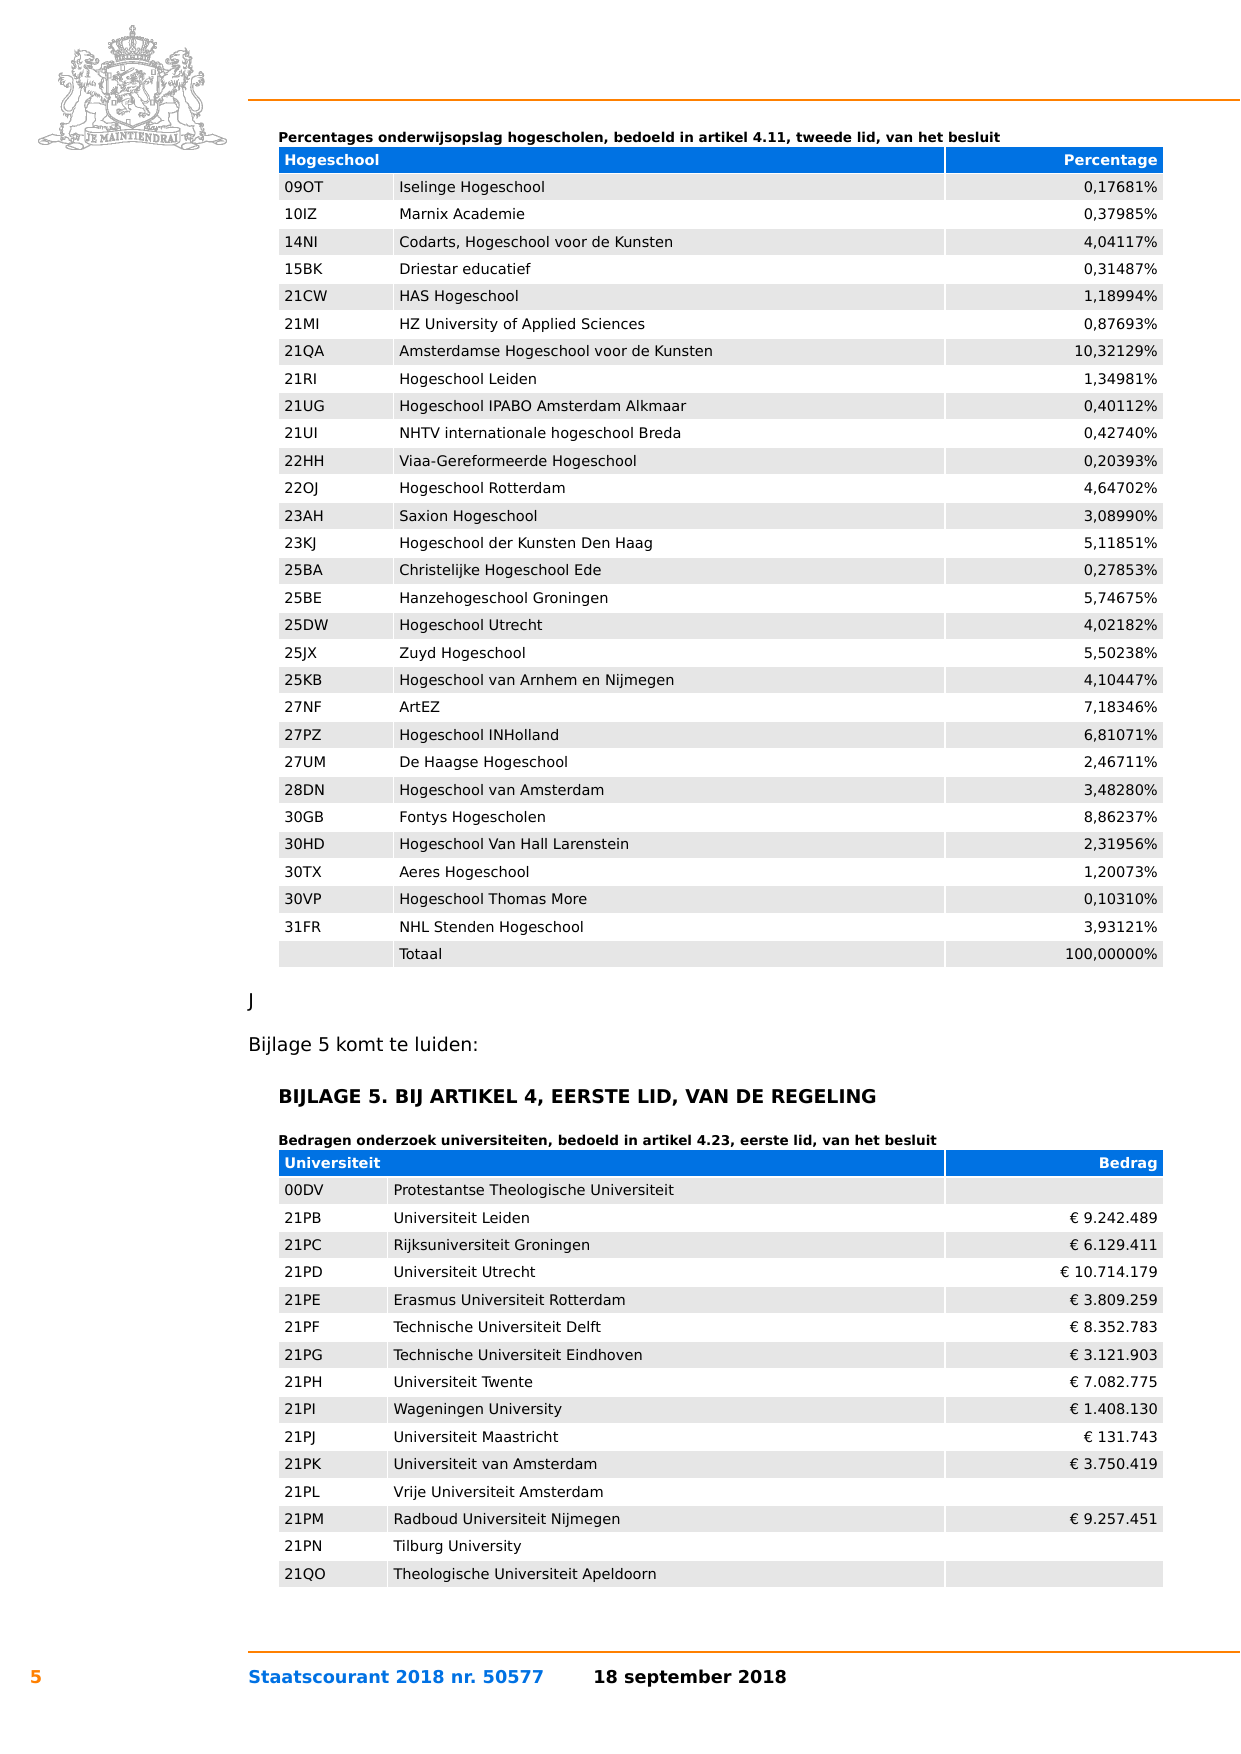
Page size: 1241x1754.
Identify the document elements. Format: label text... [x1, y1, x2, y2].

table_cell Hogeschool Van Hall Larenstein [394, 832, 944, 858]
table_cell De Haagse Hogeschool [394, 749, 944, 776]
table_cell € 8.352.783 [946, 1314, 1163, 1341]
table_cell 21PB [279, 1205, 387, 1231]
table_cell 21PN [279, 1534, 387, 1560]
table_cell 1,18994% [946, 284, 1163, 310]
table_cell 21PK [279, 1451, 387, 1478]
table_cell 27PZ [279, 722, 393, 748]
table_cell 21CW [279, 284, 393, 310]
table_cell € 131.743 [946, 1424, 1163, 1450]
table_cell Hogeschool van Amsterdam [394, 777, 944, 803]
table_cell NHTV internationale hogeschool Breda [394, 421, 944, 447]
table_cell 21PF [279, 1314, 387, 1341]
table_cell 0,17681% [946, 174, 1163, 200]
table_cell 15BK [279, 256, 393, 283]
table_cell Saxion Hogeschool [394, 503, 944, 529]
table_cell 21UI [279, 421, 393, 447]
table_cell 30VP [279, 886, 393, 913]
table_cell 22OJ [279, 475, 393, 502]
table_cell Fontys Hogescholen [394, 804, 944, 831]
table_cell Technische Universiteit Delft [388, 1314, 944, 1341]
table_cell Hogeschool van Arnhem en Nijmegen [394, 667, 944, 693]
table_cell 21PM [279, 1506, 387, 1532]
table_cell Driestar educatief [394, 256, 944, 283]
table_cell 00DV [279, 1178, 387, 1204]
table_cell 8,86237% [946, 804, 1163, 831]
table_cell Hogeschool Utrecht [394, 613, 944, 639]
table_cell € 3.121.903 [946, 1342, 1163, 1368]
table_cell Zuyd Hogeschool [394, 640, 944, 666]
table_cell 0,37985% [946, 201, 1163, 228]
table_cell Rijksuniversiteit Groningen [388, 1232, 944, 1258]
table_cell 09OT [279, 174, 393, 200]
table_cell 30TX [279, 859, 393, 885]
table_cell Wageningen University [388, 1397, 944, 1423]
table_cell Hogeschool IPABO Amsterdam Alkmaar [394, 393, 944, 419]
table_cell 2,46711% [946, 749, 1163, 776]
table_cell 3,48280% [946, 777, 1163, 803]
table_cell € 9.242.489 [946, 1205, 1163, 1231]
table_cell 21PC [279, 1232, 387, 1258]
table_cell Viaa-Gereformeerde Hogeschool [394, 448, 944, 474]
table_cell Christelijke Hogeschool Ede [394, 558, 944, 584]
table_cell [946, 1534, 1163, 1560]
table_cell 23KJ [279, 530, 393, 557]
table_cell 25DW [279, 613, 393, 639]
table_cell Universiteit Utrecht [388, 1260, 944, 1286]
table_cell [946, 1178, 1163, 1204]
text J [248, 990, 1163, 1012]
table_cell Theologische Universiteit Apeldoorn [388, 1561, 944, 1587]
table_cell € 1.408.130 [946, 1397, 1163, 1423]
table_cell 3,93121% [946, 914, 1163, 940]
table_cell Technische Universiteit Eindhoven [388, 1342, 944, 1368]
table_cell Hanzehogeschool Groningen [394, 585, 944, 611]
table_cell € 3.809.259 [946, 1287, 1163, 1313]
table_cell Hogeschool Rotterdam [394, 475, 944, 502]
table_cell € 7.082.775 [946, 1369, 1163, 1396]
table_cell 25BE [279, 585, 393, 611]
table_cell 10IZ [279, 201, 393, 228]
table_cell 21QO [279, 1561, 387, 1587]
table_cell HAS Hogeschool [394, 284, 944, 310]
table_cell Amsterdamse Hogeschool voor de Kunsten [394, 339, 944, 365]
table_cell 6,81071% [946, 722, 1163, 748]
table_cell Iselinge Hogeschool [394, 174, 944, 200]
table_cell [946, 1561, 1163, 1587]
table_cell € 10.714.179 [946, 1260, 1163, 1286]
table_cell Totaal [394, 941, 944, 967]
table_cell 0,27853% [946, 558, 1163, 584]
table_cell Vrije Universiteit Amsterdam [388, 1479, 944, 1505]
table_cell 0,20393% [946, 448, 1163, 474]
table_cell Bedrag [946, 1150, 1163, 1176]
table_cell 4,64702% [946, 475, 1163, 502]
table_cell Hogeschool INHolland [394, 722, 944, 748]
table_cell 0,40112% [946, 393, 1163, 419]
table_cell Hogeschool [279, 147, 944, 173]
table_header Bedragen onderzoek universiteiten, bedoeld in artikel 4.23, eerste lid, van het besluit [278, 1133, 1163, 1149]
table_cell 21QA [279, 339, 393, 365]
table_cell HZ University of Applied Sciences [394, 311, 944, 337]
table_cell 25JX [279, 640, 393, 666]
table_cell [279, 941, 393, 967]
table_cell 7,18346% [946, 695, 1163, 721]
table_cell 21PH [279, 1369, 387, 1396]
table_cell 14NI [279, 229, 393, 255]
table_cell Universiteit [279, 1150, 944, 1176]
table_cell 5,74675% [946, 585, 1163, 611]
table_cell 21PG [279, 1342, 387, 1368]
table_cell Universiteit Twente [388, 1369, 944, 1396]
table_cell Hogeschool der Kunsten Den Haag [394, 530, 944, 557]
table_cell 0,87693% [946, 311, 1163, 337]
subtitle BIJLAGE 5. BIJ ARTIKEL 4, EERSTE LID, VAN DE REGELING [278, 1086, 1163, 1108]
table_cell 1,34981% [946, 366, 1163, 392]
table_cell Percentage [946, 147, 1163, 173]
table_cell Hogeschool Leiden [394, 366, 944, 392]
table_cell 22HH [279, 448, 393, 474]
table_cell 1,20073% [946, 859, 1163, 885]
table_cell 5,50238% [946, 640, 1163, 666]
table_cell 21UG [279, 393, 393, 419]
table_cell 21RI [279, 366, 393, 392]
table_cell 21PL [279, 1479, 387, 1505]
table_cell 23AH [279, 503, 393, 529]
table_cell 3,08990% [946, 503, 1163, 529]
table_cell 4,10447% [946, 667, 1163, 693]
table_cell [946, 1479, 1163, 1505]
table_cell 100,00000% [946, 941, 1163, 967]
table_cell 0,31487% [946, 256, 1163, 283]
table_cell € 9.257.451 [946, 1506, 1163, 1532]
table_cell 21PD [279, 1260, 387, 1286]
table_cell Universiteit Leiden [388, 1205, 944, 1231]
picture [38, 25, 227, 150]
table_cell 31FR [279, 914, 393, 940]
table_cell € 6.129.411 [946, 1232, 1163, 1258]
table_cell NHL Stenden Hogeschool [394, 914, 944, 940]
table_cell Universiteit van Amsterdam [388, 1451, 944, 1478]
table_cell Hogeschool Thomas More [394, 886, 944, 913]
table_cell 10,32129% [946, 339, 1163, 365]
table_cell 21PE [279, 1287, 387, 1313]
table_cell 2,31956% [946, 832, 1163, 858]
table_cell Radboud Universiteit Nijmegen [388, 1506, 944, 1532]
table_cell 25BA [279, 558, 393, 584]
table_cell 5,11851% [946, 530, 1163, 557]
table_cell 4,04117% [946, 229, 1163, 255]
table_cell 21PJ [279, 1424, 387, 1450]
table_cell 0,10310% [946, 886, 1163, 913]
text Bijlage 5 komt te luiden: [248, 1034, 1163, 1056]
table_header Percentages onderwijsopslag hogescholen, bedoeld in artikel 4.11, tweede lid, van het besluit [278, 130, 1163, 146]
table_cell € 3.750.419 [946, 1451, 1163, 1478]
table_cell ArtEZ [394, 695, 944, 721]
table_cell Aeres Hogeschool [394, 859, 944, 885]
table_cell Tilburg University [388, 1534, 944, 1560]
table_cell 30GB [279, 804, 393, 831]
table_cell 27UM [279, 749, 393, 776]
table_cell 21PI [279, 1397, 387, 1423]
table_cell Marnix Academie [394, 201, 944, 228]
table_cell 27NF [279, 695, 393, 721]
table_cell 25KB [279, 667, 393, 693]
table_cell 0,42740% [946, 421, 1163, 447]
table_cell 30HD [279, 832, 393, 858]
table_cell 4,02182% [946, 613, 1163, 639]
table_cell Protestantse Theologische Universiteit [388, 1178, 944, 1204]
table_cell 21MI [279, 311, 393, 337]
table_cell Erasmus Universiteit Rotterdam [388, 1287, 944, 1313]
table_cell Codarts, Hogeschool voor de Kunsten [394, 229, 944, 255]
table_cell Universiteit Maastricht [388, 1424, 944, 1450]
table_cell 28DN [279, 777, 393, 803]
